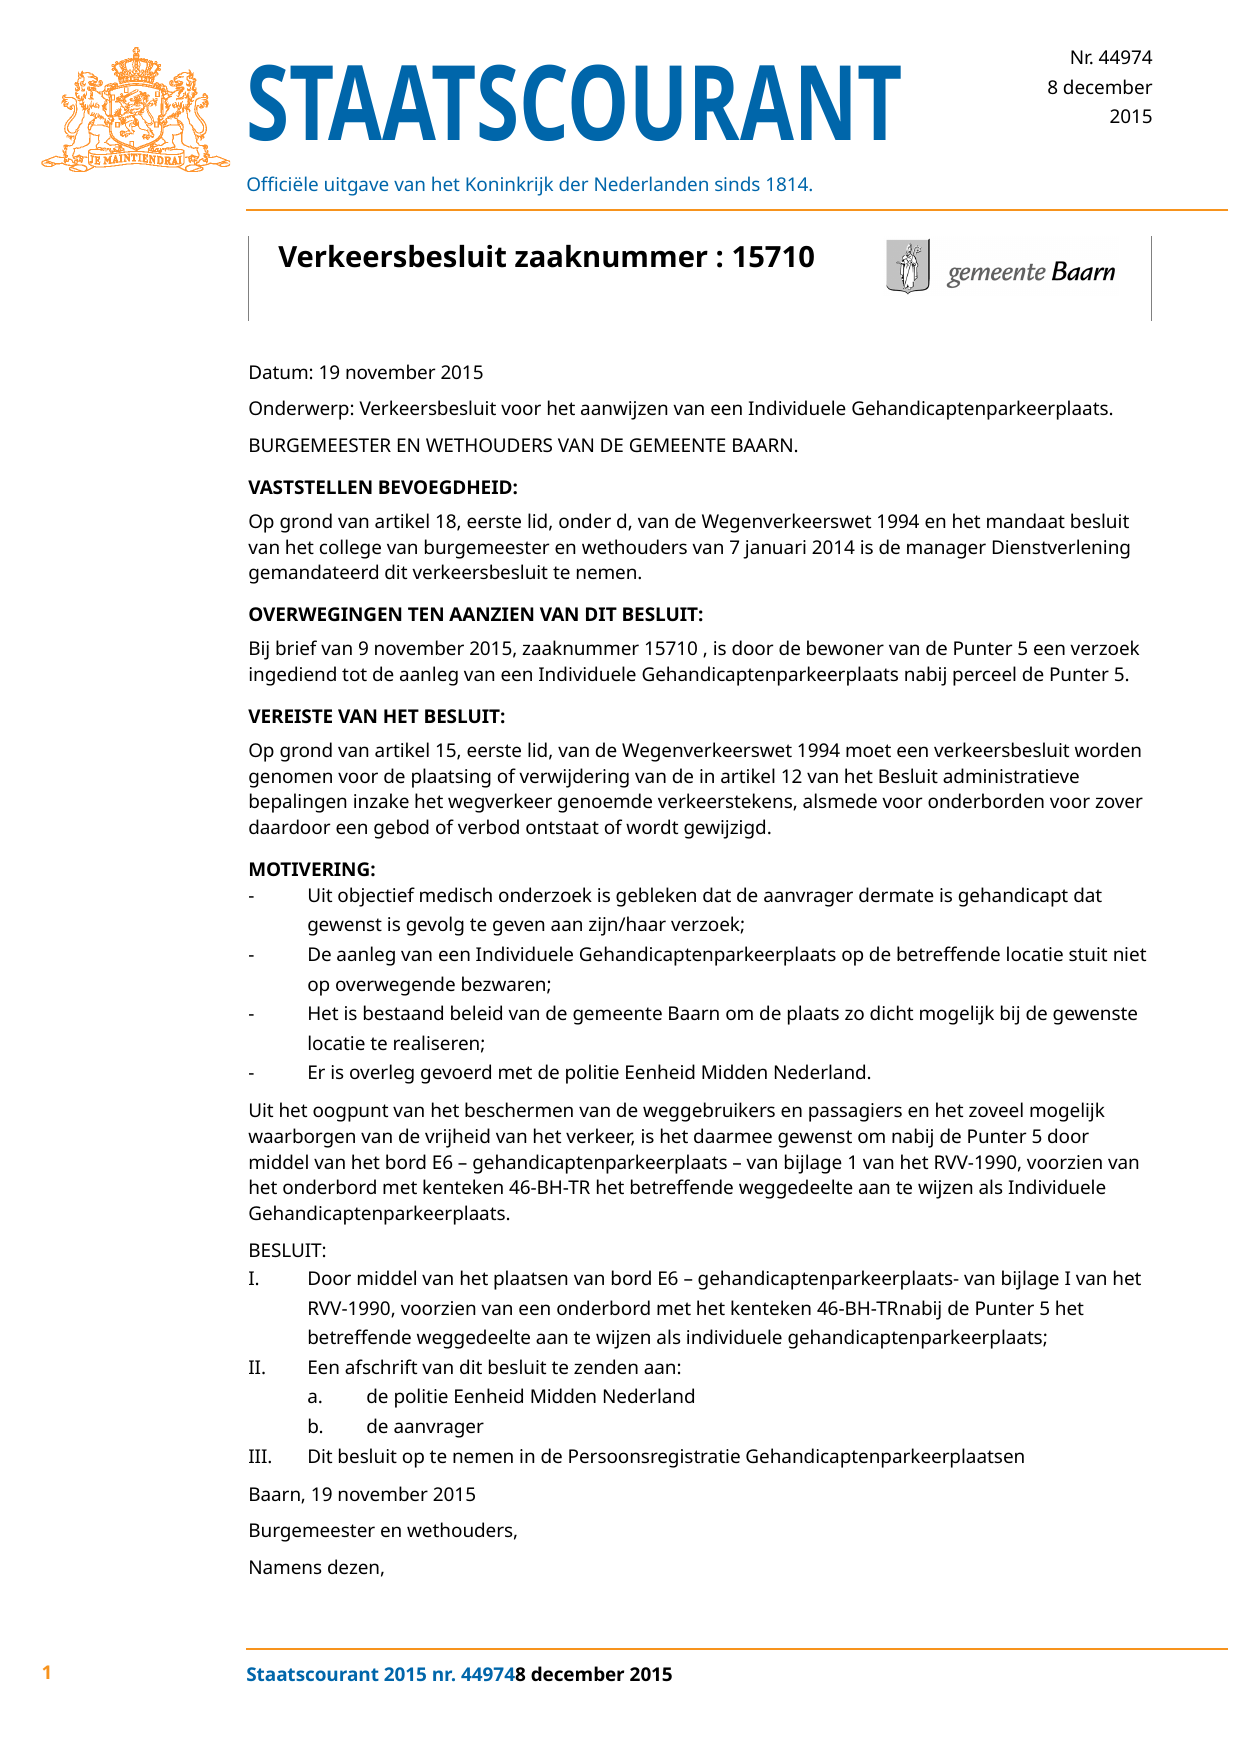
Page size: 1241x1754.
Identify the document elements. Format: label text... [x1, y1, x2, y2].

picture [41, 47, 231, 172]
text Namens dezen, [248, 1554, 1152, 1580]
text VEREISTE VAN HET BESLUIT: [248, 703, 1152, 729]
text Uit het oogpunt van het beschermen van de weggebruikers en passagiers en het zoveel mogelijk waarborgen van de vrijheid van het verkeer, is het daarmee gewenst om nabij de Punter 5 door middel van het bord E6 – gehandicaptenparkeerplaats – van bijlage 1 van het RVV-1990, voorzien van het onderbord met kenteken 46-BH-TR het betreffende weggedeelte aan te wijzen als Individuele Gehandicaptenparkeerplaats. [248, 1097, 1152, 1226]
table_header [850, 236, 1151, 321]
text BESLUIT: [248, 1237, 1152, 1263]
text BURGEMEESTER EN WETHOUDERS VAN DE GEMEENTE BAARN. [248, 432, 1152, 458]
text Op grond van artikel 18, eerste lid, onder d, van de Wegenverkeerswet 1994 en het mandaat besluit van het college van burgemeester en wethouders van 7 januari 2014 is de manager Dienstverlening gemandateerd dit verkeersbesluit te nemen. [248, 508, 1152, 585]
list De aanleg van een Individuele Gehandicaptenparkeerplaats op de betreffende locatie stuit niet op overwegende bezwaren; [248, 941, 1152, 996]
list de politie Eenheid Midden Nederland [307, 1384, 1152, 1409]
list Het is bestaand beleid van de gemeente Baarn om de plaats zo dicht mogelijk bij de gewenste locatie te realiseren; [248, 1000, 1152, 1056]
list Een afschrift van dit besluit te zenden aan: [248, 1354, 1152, 1380]
list Dit besluit op te nemen in de Persoonsregistratie Gehandicaptenparkeerplaatsen [248, 1443, 1152, 1468]
table_header Verkeersbesluit zaaknummer : 15710 [249, 236, 850, 321]
text Op grond van artikel 15, eerste lid, van de Wegenverkeerswet 1994 moet een verkeersbesluit worden genomen voor de plaatsing of verwijdering van de in artikel 12 van het Besluit administratieve bepalingen inzake het wegverkeer genoemde verkeerstekens, alsmede voor onderborden voor zover daardoor een gebod of verbod ontstaat of wordt gewijzigd. [248, 737, 1152, 840]
list Door middel van het plaatsen van bord E6 – gehandicaptenparkeerplaats- van bijlage I van het RVV-1990, voorzien van een onderbord met het kenteken 46-BH-TRnabij de Punter 5 het betreffende weggedeelte aan te wijzen als individuele gehandicaptenparkeerplaats; [248, 1265, 1152, 1350]
picture [882, 236, 1119, 296]
text Baarn, 19 november 2015 [248, 1481, 1152, 1506]
text Burgemeester en wethouders, [248, 1517, 1152, 1543]
text Onderwerp: Verkeersbesluit voor het aanwijzen van een Individuele Gehandicaptenparkeerplaats. [248, 396, 1152, 421]
text Bij brief van 9 november 2015, zaaknummer 15710 , is door de bewoner van de Punter 5 een verzoek ingediend tot de aanleg van een Individuele Gehandicaptenparkeerplaats nabij perceel de Punter 5. [248, 636, 1152, 687]
text MOTIVERING: [248, 856, 1152, 882]
text VASTSTELLEN BEVOEGDHEID: [248, 474, 1152, 500]
text OVERWEGINGEN TEN AANZIEN VAN DIT BESLUIT: [248, 601, 1152, 627]
text Datum: 19 november 2015 [248, 359, 1152, 384]
list Uit objectief medisch onderzoek is gebleken dat de aanvrager dermate is gehandicapt dat gewenst is gevolg te geven aan zijn/haar verzoek; [248, 882, 1152, 937]
list Er is overleg gevoerd met de politie Eenheid Midden Nederland. [248, 1059, 1152, 1085]
list de aanvrager [307, 1413, 1152, 1439]
